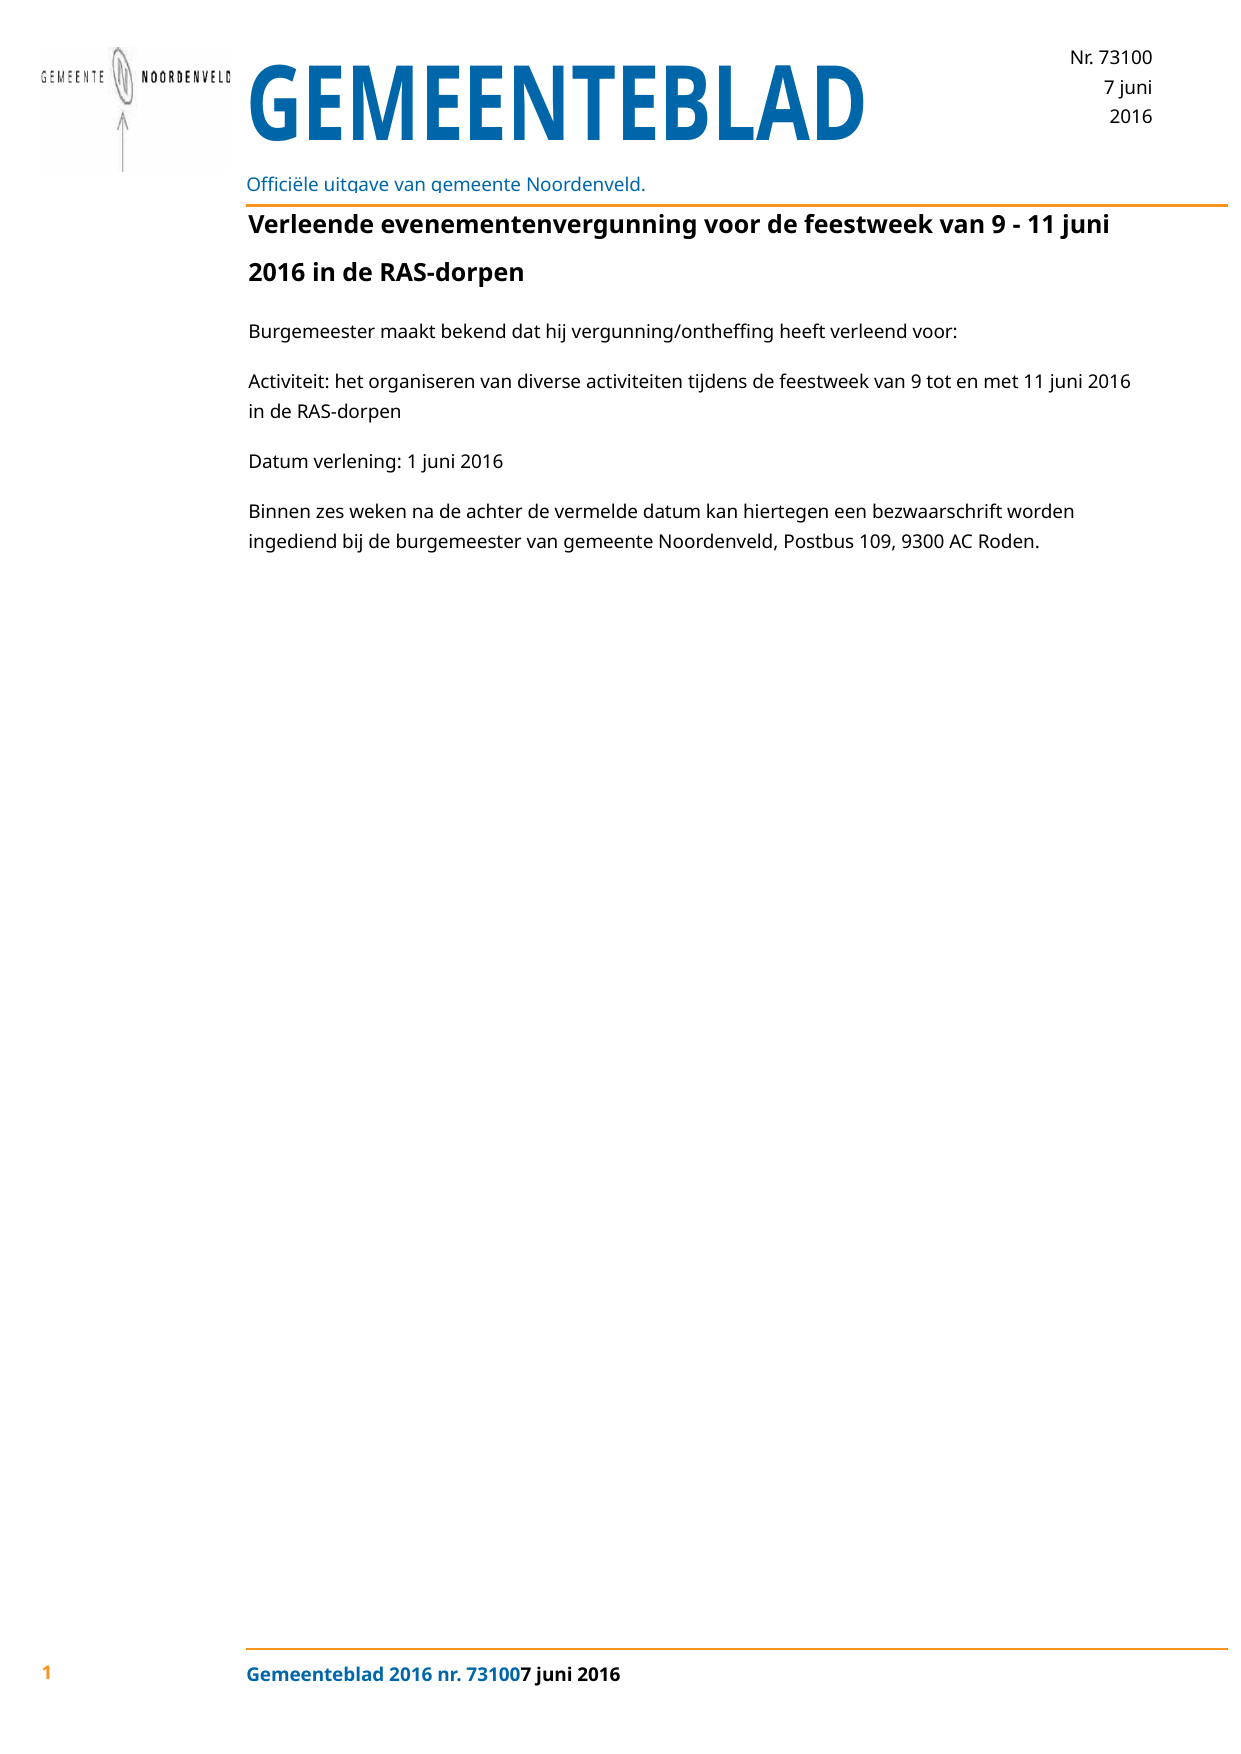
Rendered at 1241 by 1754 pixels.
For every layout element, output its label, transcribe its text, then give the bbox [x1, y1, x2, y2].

text Verleende evenementenvergunning voor de feestweek van 9 - 11 juni 2016 in de RAS-dorpen [248, 207, 1152, 288]
text Binnen zes weken na de achter de vermelde datum kan hiertegen een bezwaarschrift worden ingediend bij de burgemeester van gemeente Noordenveld, Postbus 109, 9300 AC Roden. [248, 499, 1152, 554]
text Burgemeester maakt bekend dat hij vergunning/ontheffing heeft verleend voor: [248, 318, 1152, 344]
text Activiteit: het organiseren van diverse activiteiten tijdens de feestweek van 9 tot en met 11 juni 2016 in de RAS-dorpen [248, 368, 1152, 424]
picture [41, 47, 231, 172]
text Datum verlening: 1 juni 2016 [248, 448, 1152, 474]
